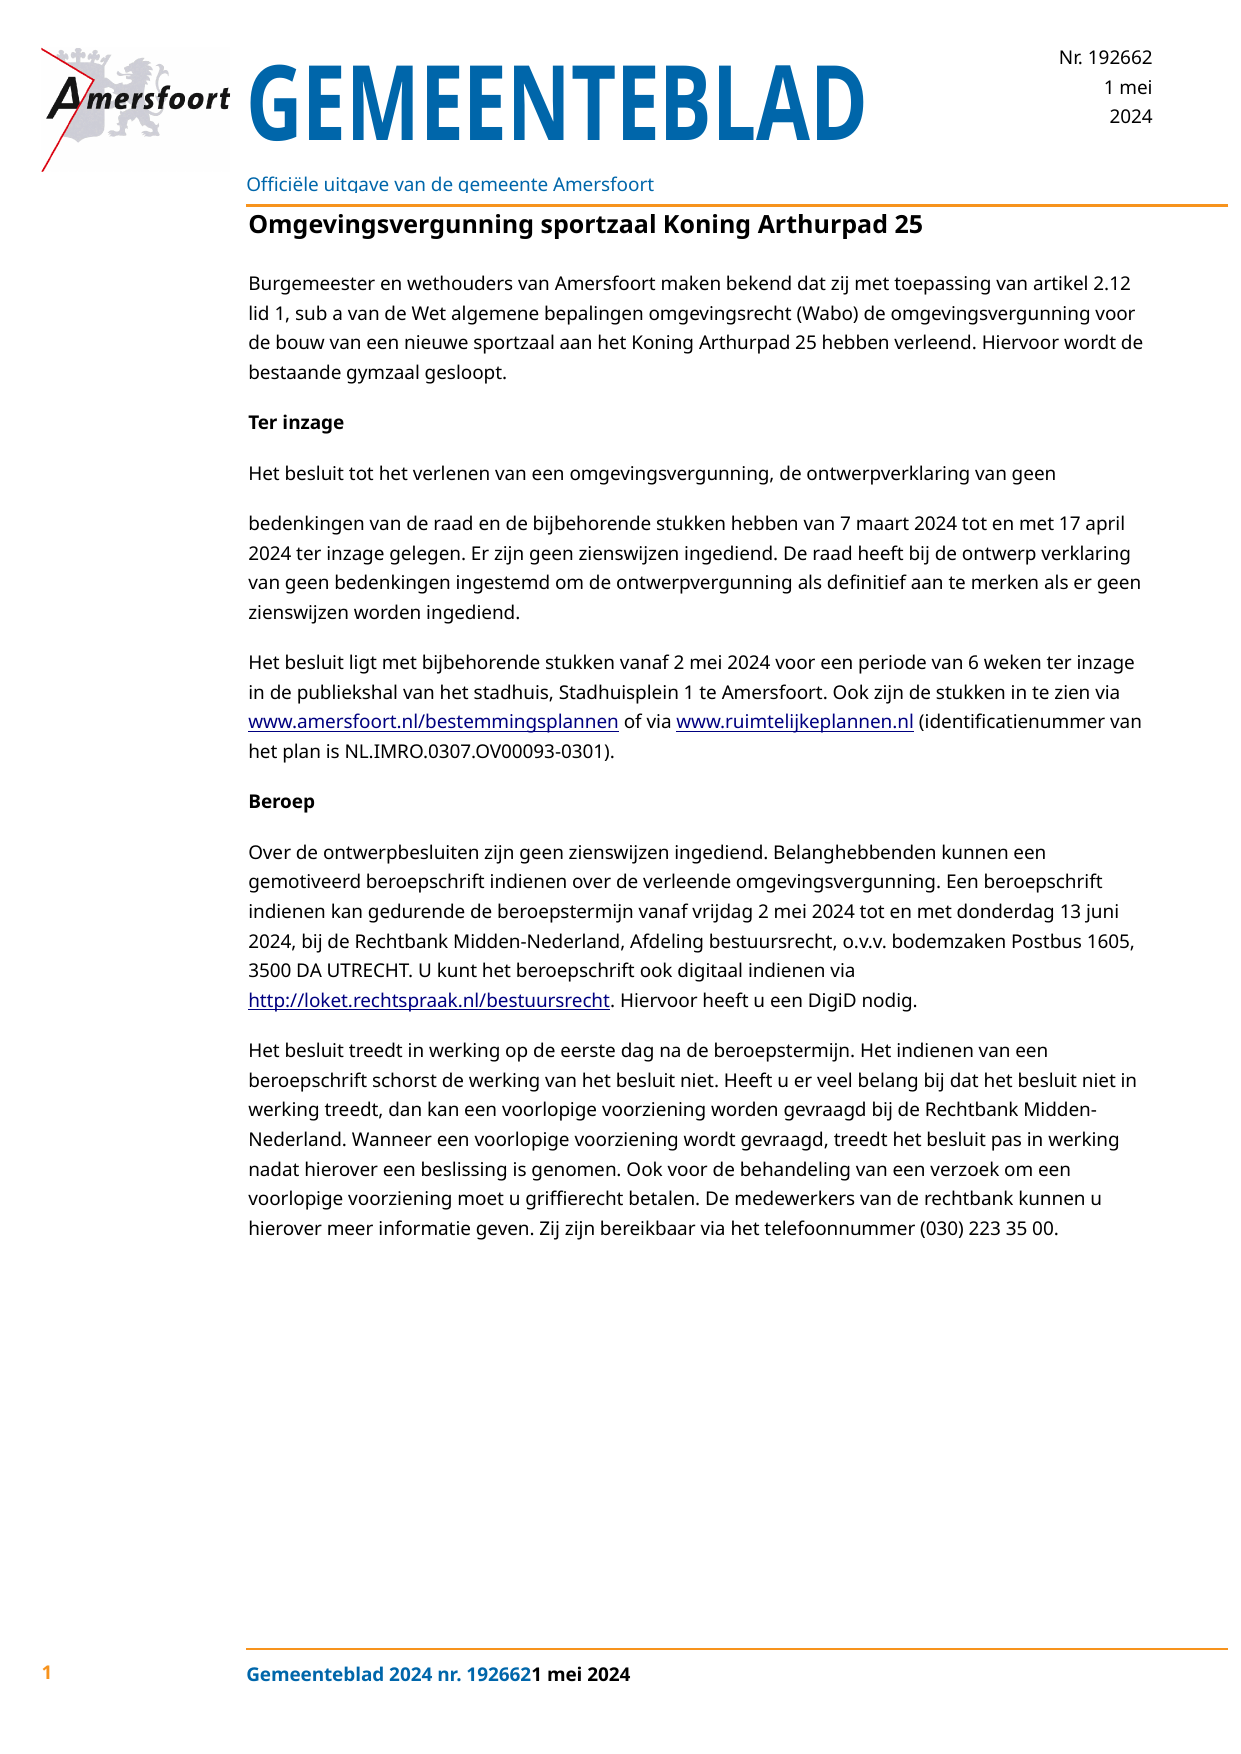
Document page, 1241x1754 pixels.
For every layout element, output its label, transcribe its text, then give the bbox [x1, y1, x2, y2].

text Ter inzage [248, 409, 1152, 435]
text Over de ontwerpbesluiten zijn geen zienswijzen ingediend. Belanghebbenden kunnen een gemotiveerd beroepschrift indienen over de verleende omgevingsvergunning. Een beroepschrift indienen kan gedurende de beroepstermijn vanaf vrijdag 2 mei 2024 tot en met donderdag 13 juni 2024, bij de Rechtbank Midden-Nederland, Afdeling bestuursrecht, o.v.v. bodemzaken Postbus 1605, 3500 DA UTRECHT. U kunt het beroepschrift ook digitaal indienen via http://loket.rechtspraak.nl/bestuursrecht. Hiervoor heeft u een DigiD nodig. [248, 839, 1152, 1013]
text Het besluit ligt met bijbehorende stukken vanaf 2 mei 2024 voor een periode van 6 weken ter inzage in de publiekshal van het stadhuis, Stadhuisplein 1 te Amersfoort. Ook zijn de stukken in te zien via www.amersfoort.nl/bestemmingsplannen of via www.ruimtelijkeplannen.nl (identificatienummer van het plan is NL.IMRO.0307.OV00093-0301). [248, 649, 1152, 764]
text Beroep [248, 789, 1152, 814]
text Omgevingsvergunning sportzaal Koning Arthurpad 25 [248, 207, 1152, 241]
text Burgemeester en wethouders van Amersfoort maken bekend dat zij met toepassing van artikel 2.12 lid 1, sub a van de Wet algemene bepalingen omgevingsrecht (Wabo) de omgevingsvergunning voor de bouw van een nieuwe sportzaal aan het Koning Arthurpad 25 hebben verleend. Hiervoor wordt de bestaande gymzaal gesloopt. [248, 270, 1152, 385]
picture [41, 47, 231, 172]
text bedenkingen van de raad en de bijbehorende stukken hebben van 7 maart 2024 tot en met 17 april 2024 ter inzage gelegen. Er zijn geen zienswijzen ingediend. De raad heeft bij de ontwerp verklaring van geen bedenkingen ingestemd om de ontwerpvergunning als definitief aan te merken als er geen zienswijzen worden ingediend. [248, 510, 1152, 625]
text Het besluit treedt in werking op de eerste dag na de beroepstermijn. Het indienen van een beroepschrift schorst de werking van het besluit niet. Heeft u er veel belang bij dat het besluit niet in werking treedt, dan kan een voorlopige voorziening worden gevraagd bij de Rechtbank Midden-Nederland. Wanneer een voorlopige voorziening wordt gevraagd, treedt het besluit pas in werking nadat hierover een beslissing is genomen. Ook voor de behandeling van een verzoek om een voorlopige voorziening moet u griffierecht betalen. De medewerkers van de rechtbank kunnen u hierover meer informatie geven. Zij zijn bereikbaar via het telefoonnummer (030) 223 35 00. [248, 1037, 1152, 1241]
text Het besluit tot het verlenen van een omgevingsvergunning, de ontwerpverklaring van geen [248, 460, 1152, 486]
